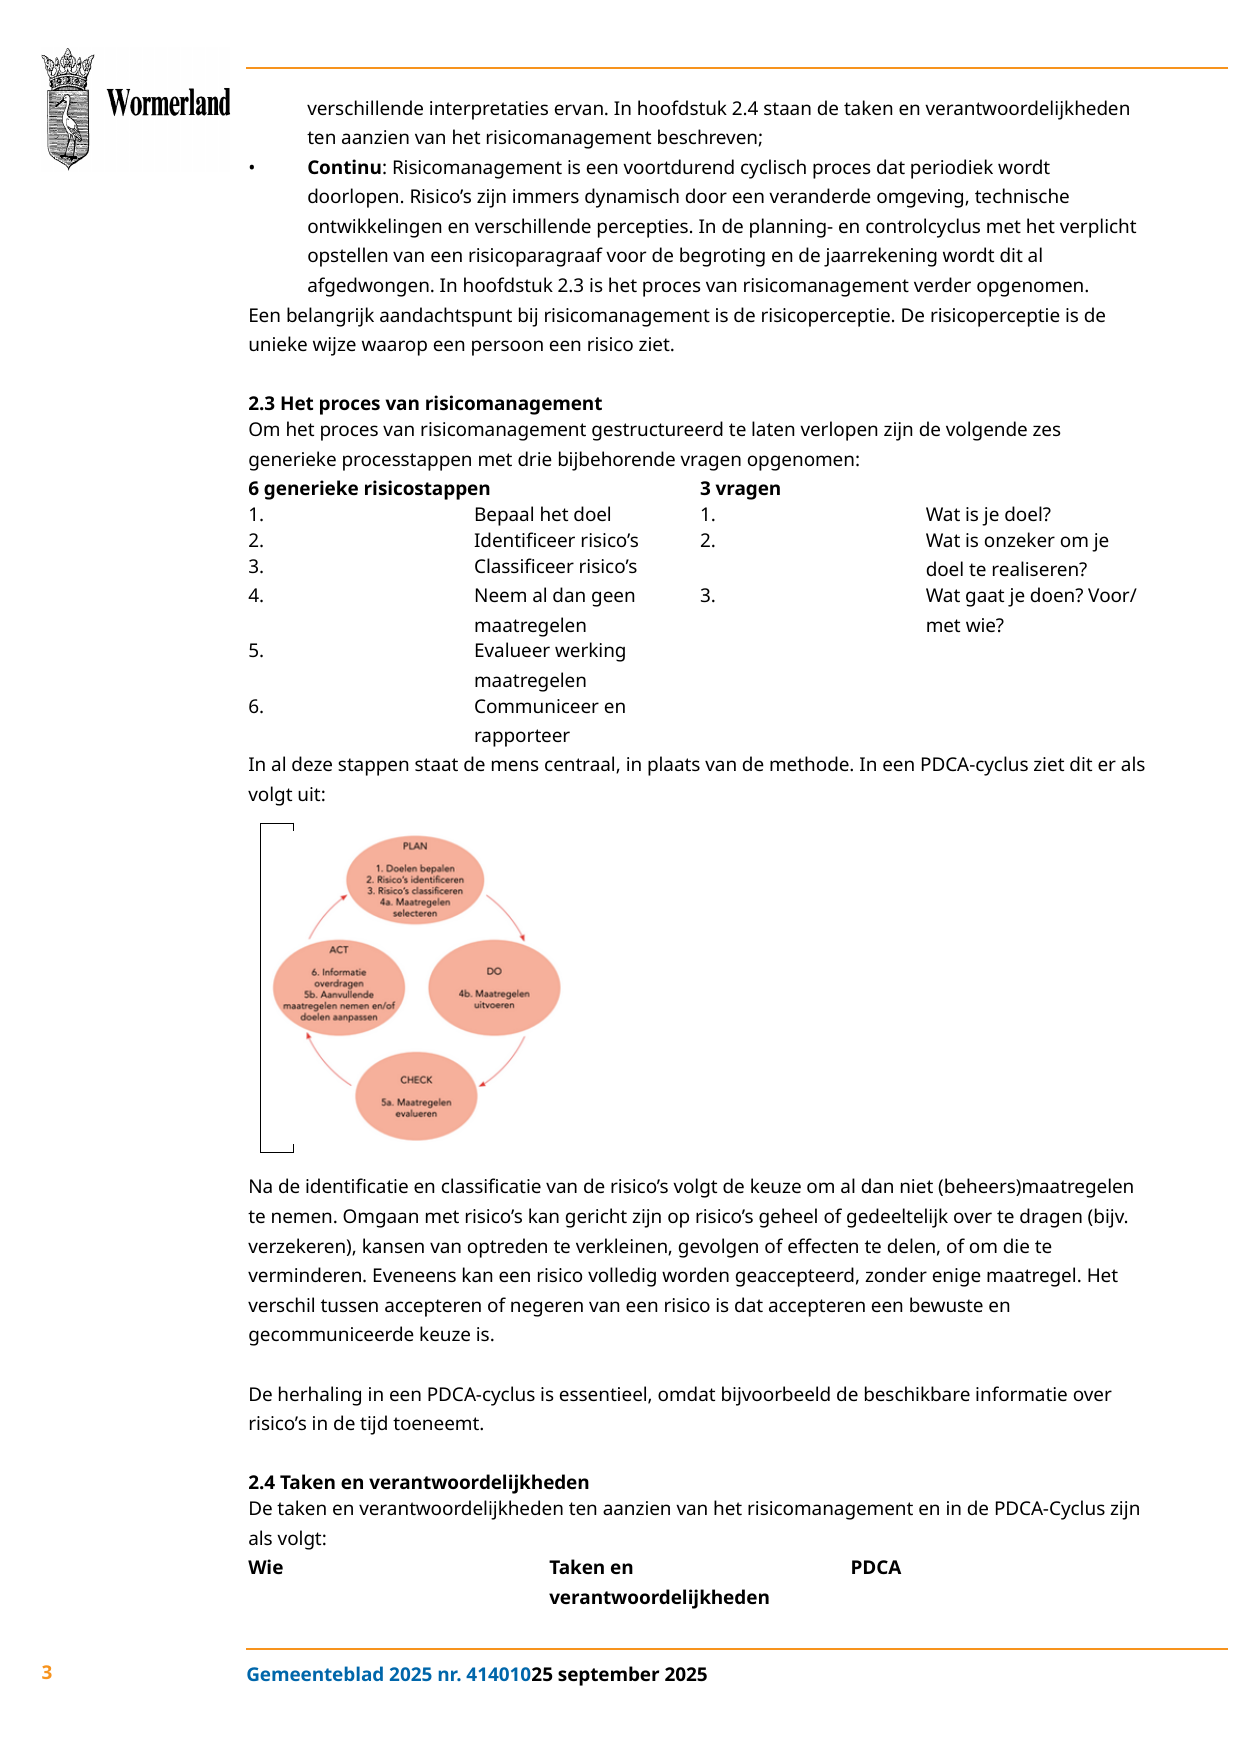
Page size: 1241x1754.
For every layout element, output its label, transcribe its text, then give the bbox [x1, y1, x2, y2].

table_cell Identificeer risico’s [474, 527, 700, 553]
picture [268, 831, 565, 1144]
table_cell 3. [248, 553, 474, 582]
table_cell 5. [248, 638, 474, 693]
table_cell 1. [700, 501, 926, 527]
table_cell 6. [248, 693, 474, 748]
table_cell 3. [700, 583, 926, 748]
table_cell Classificeer risico’s [474, 553, 700, 582]
table_cell Wat is onzeker om je doel te realiseren? [926, 527, 1152, 582]
table_cell Bepaal het doel [474, 501, 700, 527]
text De taken en verantwoordelijkheden ten aanzien van het risicomanagement en in de PDCA-Cyclus zijn als volgt: [248, 1495, 1152, 1551]
table_cell 2. [248, 527, 474, 553]
table_header Wie [248, 1555, 549, 1610]
text Een belangrijk aandachtspunt bij risicomanagement is de risicoperceptie. De risicoperceptie is de unieke wijze waarop een persoon een risico ziet. [248, 302, 1152, 357]
text De herhaling in een PDCA-cyclus is essentieel, omdat bijvoorbeeld de beschikbare informatie over risico’s in de tijd toeneemt. [248, 1381, 1152, 1436]
table_header 3 vragen [700, 476, 1152, 501]
table_cell 2. [700, 527, 926, 582]
table_header Taken en verantwoordelijkheden [549, 1555, 850, 1610]
table_cell Neem al dan geen maatregelen [474, 583, 700, 638]
list verschillende interpretaties ervan. In hoofdstuk 2.4 staan de taken en verantwoordelijkheden ten aanzien van het risicomanagement beschreven; [248, 95, 1152, 150]
table_header PDCA [850, 1555, 1152, 1610]
table_cell Wat gaat je doen? Voor/ met wie? [926, 583, 1152, 748]
table_cell Communiceer en rapporteer [474, 693, 700, 748]
table_cell 4. [248, 583, 474, 638]
table_cell Wat is je doel? [926, 501, 1152, 527]
table_header 6 generieke risicostappen [248, 476, 700, 501]
table_cell Evalueer werking maatregelen [474, 638, 700, 693]
list Continu: Risicomanagement is een voortdurend cyclisch proces dat periodiek wordt doorlopen. Risico’s zijn immers dynamisch door een veranderde omgeving, technische ontwikkelingen en verschillende percepties. In de planning- en controlcyclus met het verplicht opstellen van een risicoparagraaf voor de begroting en de jaarrekening wordt dit al afgedwongen. In hoofdstuk 2.3 is het proces van risicomanagement verder opgenomen. [248, 154, 1152, 298]
table_cell 1. [248, 501, 474, 527]
text Na de identificatie en classificatie van de risico’s volgt de keuze om al dan niet (beheers)maatregelen te nemen. Omgaan met risico’s kan gericht zijn op risico’s geheel of gedeeltelijk over te dragen (bijv. verzekeren), kansen van optreden te verkleinen, gevolgen of effecten te delen, of om die te verminderen. Eveneens kan een risico volledig worden geaccepteerd, zonder enige maatregel. Het verschil tussen accepteren of negeren van een risico is dat accepteren een bewuste en gecommuniceerde keuze is. [248, 1174, 1152, 1347]
picture [41, 47, 231, 172]
text Om het proces van risicomanagement gestructureerd te laten verlopen zijn de volgende zes generieke processtappen met drie bijbehorende vragen opgenomen: [248, 416, 1152, 472]
text 2.4 Taken en verantwoordelijkheden [248, 1469, 1152, 1495]
text 2.3 Het proces van risicomanagement [248, 391, 1152, 416]
text In al deze stappen staat de mens centraal, in plaats van de methode. In een PDCA-cyclus ziet dit er als volgt uit: [248, 752, 1152, 807]
